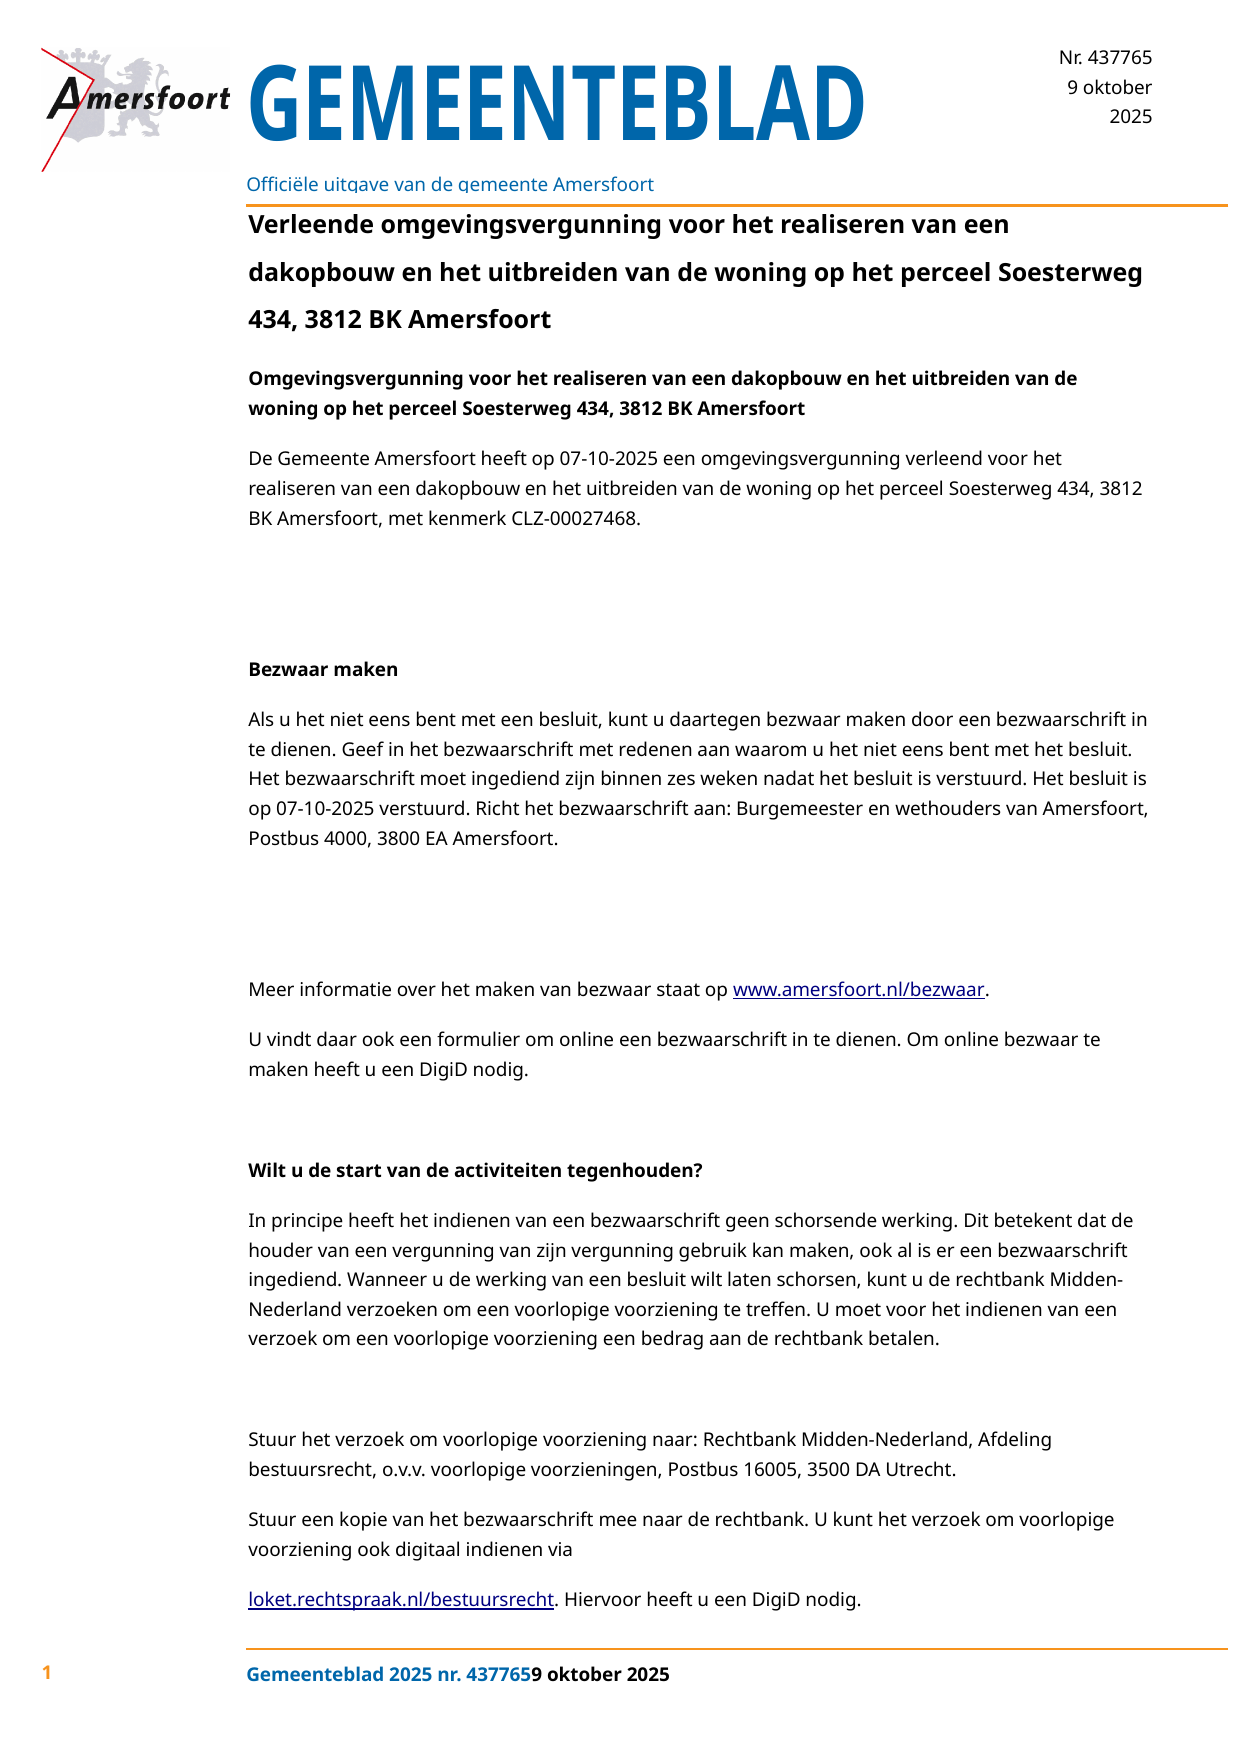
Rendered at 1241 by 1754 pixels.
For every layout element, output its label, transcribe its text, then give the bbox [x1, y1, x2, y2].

text Stuur een kopie van het bezwaarschrift mee naar de rechtbank. U kunt het verzoek om voorlopige voorziening ook digitaal indienen via [248, 1506, 1152, 1562]
text Bezwaar maken [248, 656, 1152, 682]
text Wilt u de start van de activiteiten tegenhouden? [248, 1157, 1152, 1182]
text loket.rechtspraak.nl/bestuursrecht. Hiervoor heeft u een DigiD nodig. [248, 1586, 1152, 1612]
text Stuur het verzoek om voorlopige voorziening naar: Rechtbank Midden-Nederland, Afdeling bestuursrecht, o.v.v. voorlopige voorzieningen, Postbus 16005, 3500 DA Utrecht. [248, 1426, 1152, 1482]
text U vindt daar ook een formulier om online een bezwaarschrift in te dienen. Om online bezwaar te maken heeft u een DigiD nodig. [248, 1026, 1152, 1082]
text Als u het niet eens bent met een besluit, kunt u daartegen bezwaar maken door een bezwaarschrift in te dienen. Geef in het bezwaarschrift met redenen aan waarom u het niet eens bent met het besluit. Het bezwaarschrift moet ingediend zijn binnen zes weken nadat het besluit is verstuurd. Het besluit is op 07-10-2025 verstuurd. Richt het bezwaarschrift aan: Burgemeester en wethouders van Amersfoort, Postbus 4000, 3800 EA Amersfoort. [248, 706, 1152, 850]
text Omgevingsvergunning voor het realiseren van een dakopbouw en het uitbreiden van de woning op het perceel Soesterweg 434, 3812 BK Amersfoort [248, 366, 1152, 421]
text In principe heeft het indienen van een bezwaarschrift geen schorsende werking. Dit betekent dat de houder van een vergunning van zijn vergunning gebruik kan maken, ook al is er een bezwaarschrift ingediend. Wanneer u de werking van een besluit wilt laten schorsen, kunt u de rechtbank Midden-Nederland verzoeken om een voorlopige voorziening te treffen. U moet voor het indienen van een verzoek om een voorlopige voorziening een bedrag aan de rechtbank betalen. [248, 1207, 1152, 1351]
text De Gemeente Amersfoort heeft op 07-10-2025 een omgevingsvergunning verleend voor het realiseren van een dakopbouw en het uitbreiden van de woning op het perceel Soesterweg 434, 3812 BK Amersfoort, met kenmerk CLZ-00027468. [248, 446, 1152, 530]
text Meer informatie over het maken van bezwaar staat op www.amersfoort.nl/bezwaar. [248, 976, 1152, 1002]
text Verleende omgevingsvergunning voor het realiseren van een dakopbouw en het uitbreiden van de woning op het perceel Soesterweg 434, 3812 BK Amersfoort [248, 207, 1152, 336]
picture [41, 47, 231, 172]
